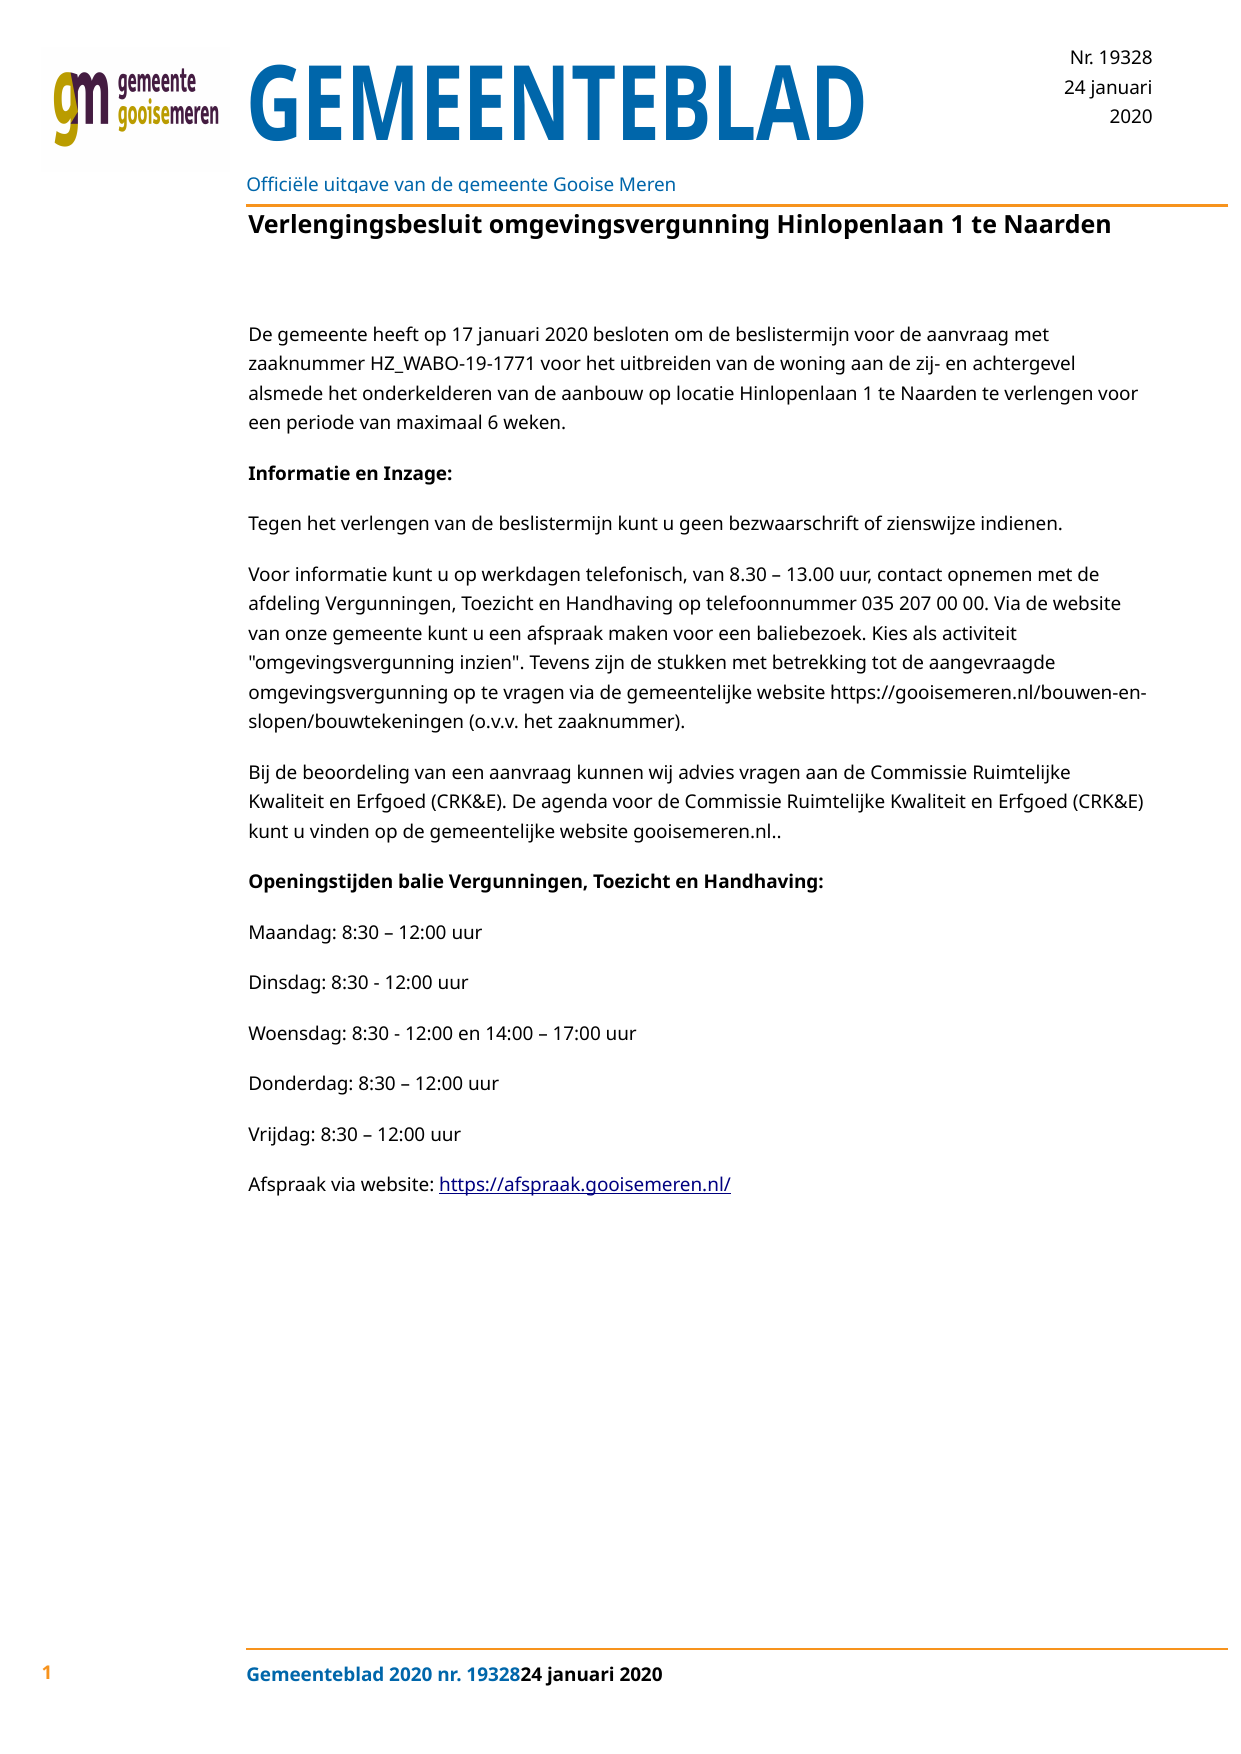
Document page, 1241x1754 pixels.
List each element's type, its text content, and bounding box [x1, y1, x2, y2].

text Tegen het verlengen van de beslistermijn kunt u geen bezwaarschrift of zienswijze indienen. [248, 510, 1152, 536]
text Afspraak via website: https://afspraak.gooisemeren.nl/ [248, 1171, 1152, 1197]
text Vrijdag: 8:30 – 12:00 uur [248, 1121, 1152, 1146]
text De gemeente heeft op 17 januari 2020 besloten om de beslistermijn voor de aanvraag met zaaknummer HZ_WABO-19-1771 voor het uitbreiden van de woning aan de zij- en achtergevel alsmede het onderkelderen van de aanbouw op locatie Hinlopenlaan 1 te Naarden te verlengen voor een periode van maximaal 6 weken. [248, 321, 1152, 435]
picture [41, 47, 231, 172]
text Dinsdag: 8:30 - 12:00 uur [248, 969, 1152, 995]
text Woensdag: 8:30 - 12:00 en 14:00 – 17:00 uur [248, 1020, 1152, 1046]
text Openingstijden balie Vergunningen, Toezicht en Handhaving: [248, 869, 1152, 894]
text Bij de beoordeling van een aanvraag kunnen wij advies vragen aan de Commissie Ruimtelijke Kwaliteit en Erfgoed (CRK&E). De agenda voor de Commissie Ruimtelijke Kwaliteit en Erfgoed (CRK&E) kunt u vinden op de gemeentelijke website gooisemeren.nl.. [248, 759, 1152, 844]
text Donderdag: 8:30 – 12:00 uur [248, 1070, 1152, 1096]
text Informatie en Inzage: [248, 460, 1152, 486]
text Voor informatie kunt u op werkdagen telefonisch, van 8.30 – 13.00 uur, contact opnemen met de afdeling Vergunningen, Toezicht en Handhaving op telefoonnummer 035 207 00 00. Via de website van onze gemeente kunt u een afspraak maken voor een baliebezoek. Kies als activiteit "omgevingsvergunning inzien". Tevens zijn de stukken met betrekking tot de aangevraagde omgevingsvergunning op te vragen via de gemeentelijke website https://gooisemeren.nl/bouwen-en-slopen/bouwtekeningen (o.v.v. het zaaknummer). [248, 561, 1152, 734]
text Verlengingsbesluit omgevingsvergunning Hinlopenlaan 1 te Naarden [248, 207, 1152, 241]
text Maandag: 8:30 – 12:00 uur [248, 919, 1152, 945]
